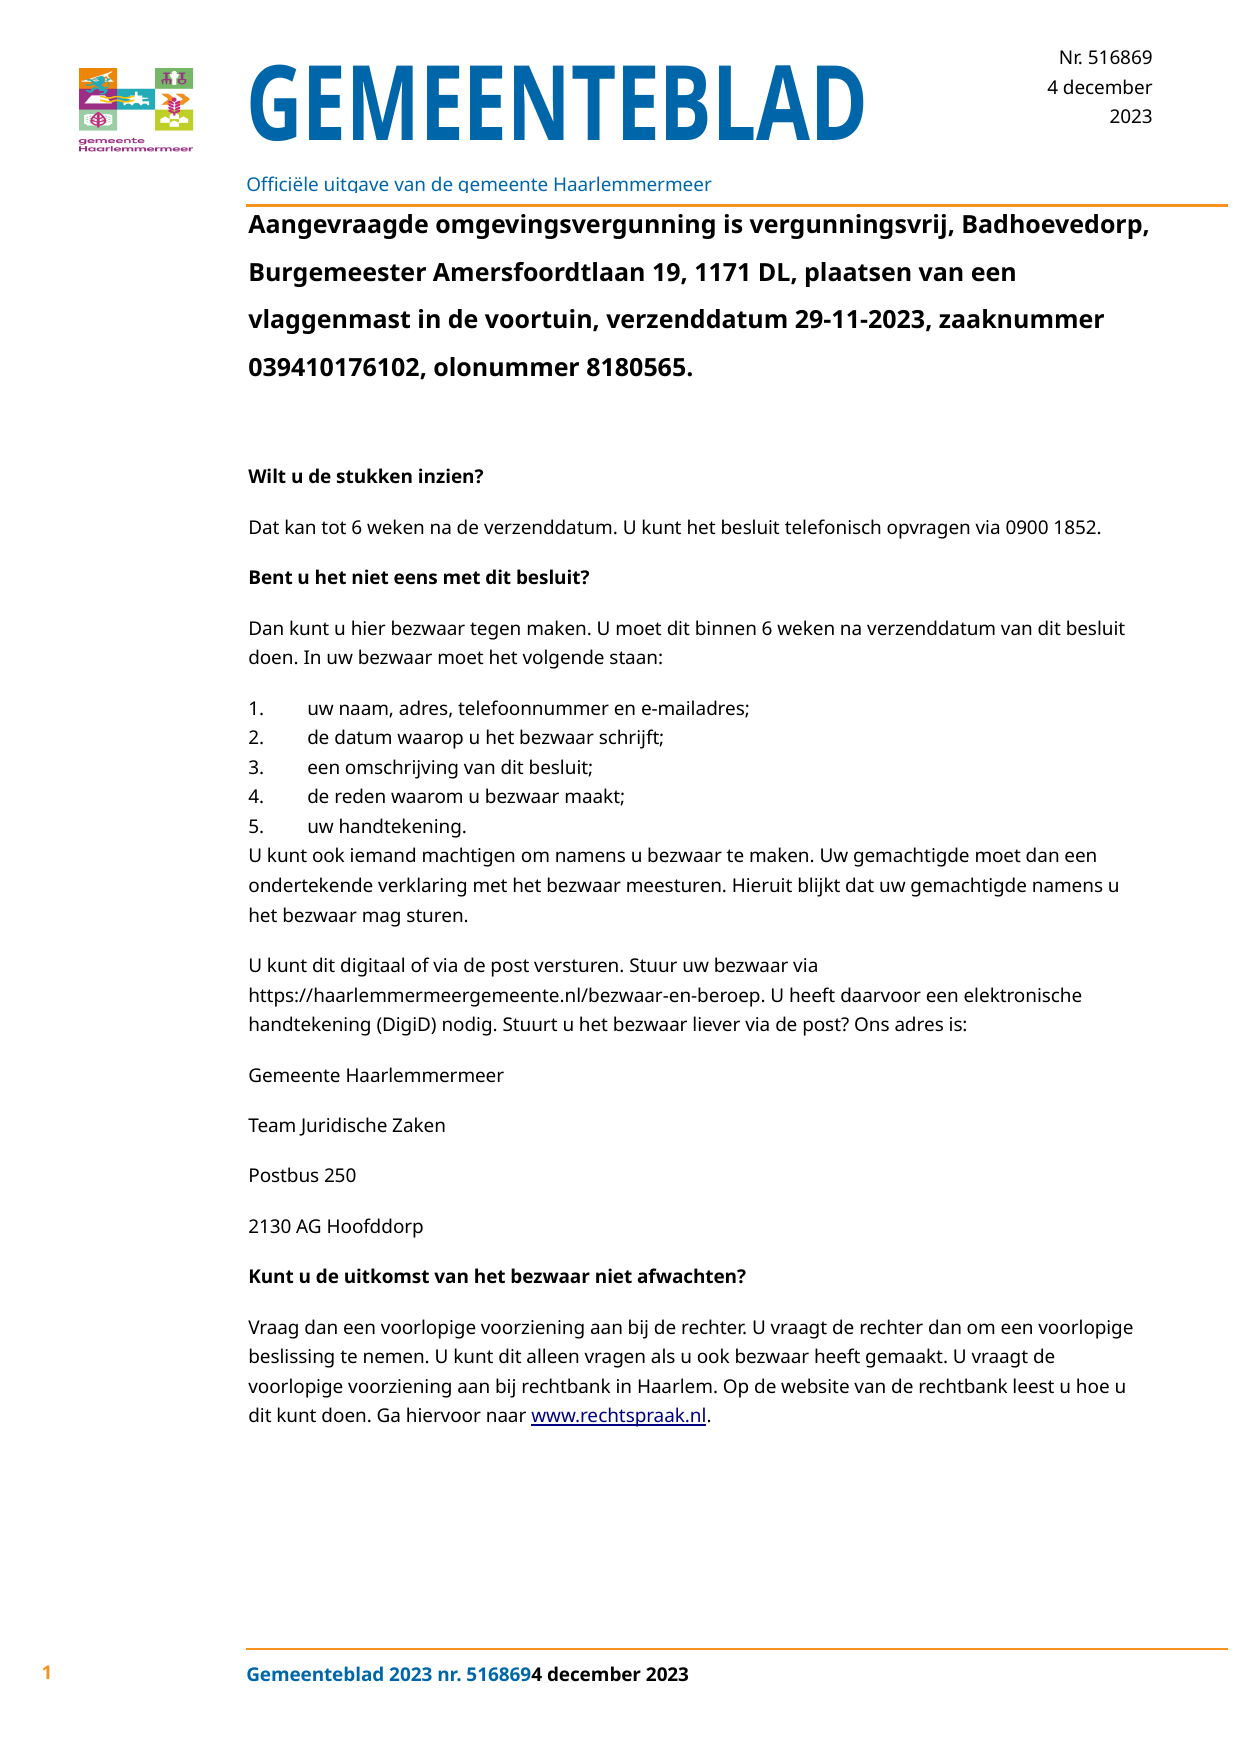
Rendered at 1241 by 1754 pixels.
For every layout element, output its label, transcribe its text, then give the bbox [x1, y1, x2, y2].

text Dan kunt u hier bezwaar tegen maken. U moet dit binnen 6 weken na verzenddatum van dit besluit doen. In uw bezwaar moet het volgende staan: [248, 615, 1152, 670]
text Bent u het niet eens met dit besluit? [248, 564, 1152, 590]
text Team Juridische Zaken [248, 1112, 1152, 1138]
text 2130 AG Hoofddorp [248, 1213, 1152, 1239]
list de reden waarom u bezwaar maakt; [248, 783, 1152, 809]
text U kunt ook iemand machtigen om namens u bezwaar te maken. Uw gemachtigde moet dan een ondertekende verklaring met het bezwaar meesturen. Hieruit blijkt dat uw gemachtigde namens u het bezwaar mag sturen. [248, 843, 1152, 928]
text Kunt u de uitkomst van het bezwaar niet afwachten? [248, 1263, 1152, 1289]
list uw naam, adres, telefoonnummer en e-mailadres; [248, 695, 1152, 721]
text U kunt dit digitaal of via de post versturen. Stuur uw bezwaar via https://haarlemmermeergemeente.nl/bezwaar-en-beroep. U heeft daarvoor een elektronische handtekening (DigiD) nodig. Stuurt u het bezwaar liever via de post? Ons adres is: [248, 952, 1152, 1037]
list uw handtekening. [248, 813, 1152, 839]
text Gemeente Haarlemmermeer [248, 1062, 1152, 1088]
text Vraag dan een voorlopige voorziening aan bij de rechter. U vraagt de rechter dan om een voorlopige beslissing te nemen. U kunt dit alleen vragen als u ook bezwaar heeft gemaakt. U vraagt de voorlopige voorziening aan bij rechtbank in Haarlem. Op de website van de rechtbank leest u hoe u dit kunt doen. Ga hiervoor naar www.rechtspraak.nl. [248, 1314, 1152, 1428]
text Postbus 250 [248, 1163, 1152, 1188]
text Wilt u de stukken inzien? [248, 463, 1152, 489]
text Dat kan tot 6 weken na de verzenddatum. U kunt het besluit telefonisch opvragen via 0900 1852. [248, 514, 1152, 540]
text Aangevraagde omgevingsvergunning is vergunningsvrij, Badhoevedorp, Burgemeester Amersfoordtlaan 19, 1171 DL, plaatsen van een vlaggenmast in de voortuin, verzenddatum 29-11-2023, zaaknummer 039410176102, olonummer 8180565. [248, 207, 1152, 384]
list de datum waarop u het bezwaar schrijft; [248, 724, 1152, 750]
picture [41, 47, 231, 172]
list een omschrijving van dit besluit; [248, 754, 1152, 780]
